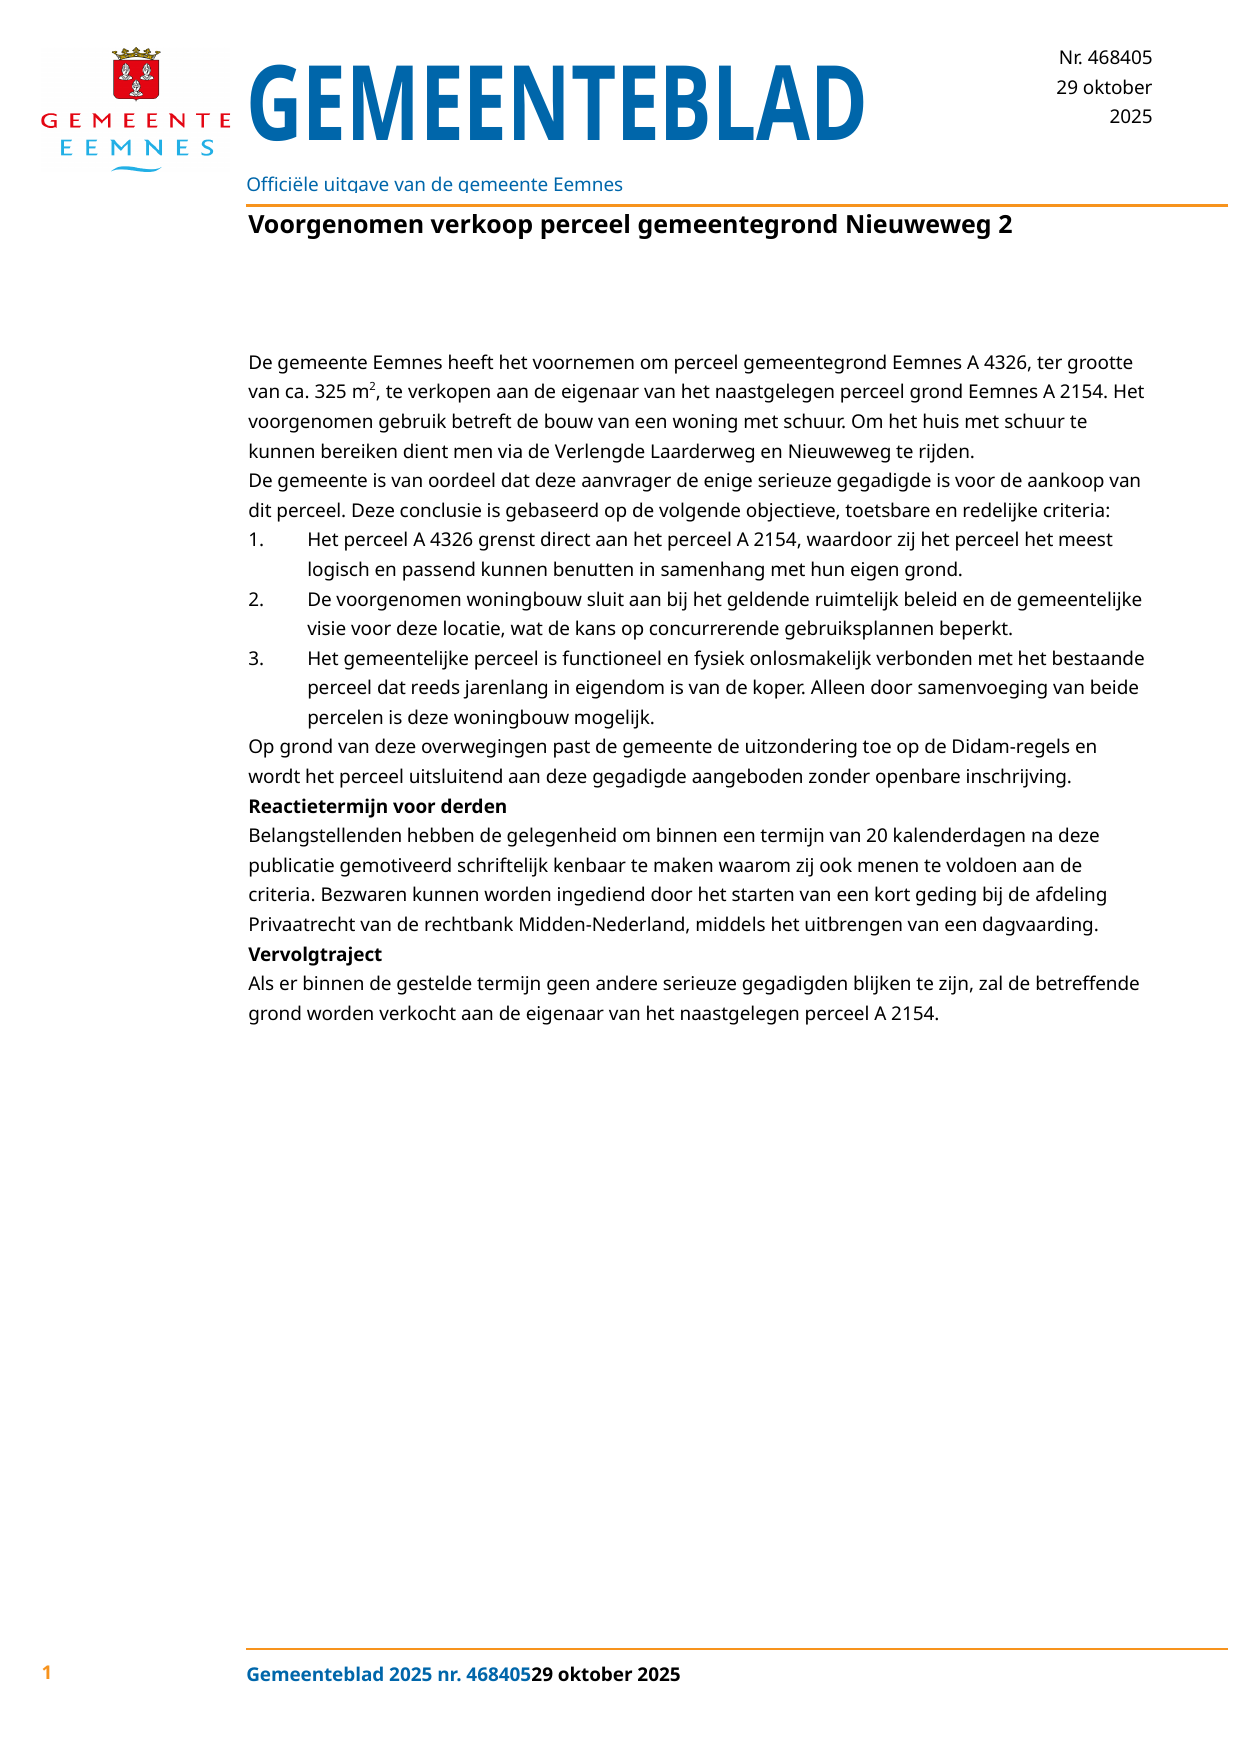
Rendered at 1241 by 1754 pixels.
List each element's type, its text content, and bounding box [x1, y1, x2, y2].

text Op grond van deze overwegingen past de gemeente de uitzondering toe op de Didam-regels en wordt het perceel uitsluitend aan deze gegadigde aangeboden zonder openbare inschrijving. [248, 734, 1152, 789]
picture [41, 47, 231, 172]
text De gemeente is van oordeel dat deze aanvrager de enige serieuze gegadigde is voor de aankoop van dit perceel. Deze conclusie is gebaseerd op de volgende objectieve, toetsbare en redelijke criteria: [248, 467, 1152, 523]
text Als er binnen de gestelde termijn geen andere serieuze gegadigden blijken te zijn, zal de betreffende grond worden verkocht aan de eigenaar van het naastgelegen perceel A 2154. [248, 970, 1152, 1026]
text De gemeente Eemnes heeft het voornemen om perceel gemeentegrond Eemnes A 4326, ter grootte van ca. 325 m2, te verkopen aan de eigenaar van het naastgelegen perceel grond Eemnes A 2154. Het voorgenomen gebruik betreft de bouw van een woning met schuur. Om het huis met schuur te kunnen bereiken dient men via de Verlengde Laarderweg en Nieuweweg te rijden. [248, 349, 1152, 464]
list De voorgenomen woningbouw sluit aan bij het geldende ruimtelijk beleid en de gemeentelijke visie voor deze locatie, wat de kans op concurrerende gebruiksplannen beperkt. [248, 586, 1152, 641]
text Belangstellenden hebben de gelegenheid om binnen een termijn van 20 kalenderdagen na deze publicatie gemotiveerd schriftelijk kenbaar te maken waarom zij ook menen te voldoen aan de criteria. Bezwaren kunnen worden ingediend door het starten van een kort geding bij de afdeling Privaatrecht van de rechtbank Midden-Nederland, middels het uitbrengen van een dagvaarding. [248, 822, 1152, 937]
text Reactietermijn voor derden [248, 793, 1152, 819]
text Voorgenomen verkoop perceel gemeentegrond Nieuweweg 2 [248, 207, 1152, 241]
list Het perceel A 4326 grenst direct aan het perceel A 2154, waardoor zij het perceel het meest logisch en passend kunnen benutten in samenhang met hun eigen grond. [248, 527, 1152, 582]
list Het gemeentelijke perceel is functioneel en fysiek onlosmakelijk verbonden met het bestaande perceel dat reeds jarenlang in eigendom is van de koper. Alleen door samenvoeging van beide percelen is deze woningbouw mogelijk. [248, 645, 1152, 730]
text Vervolgtraject [248, 941, 1152, 967]
